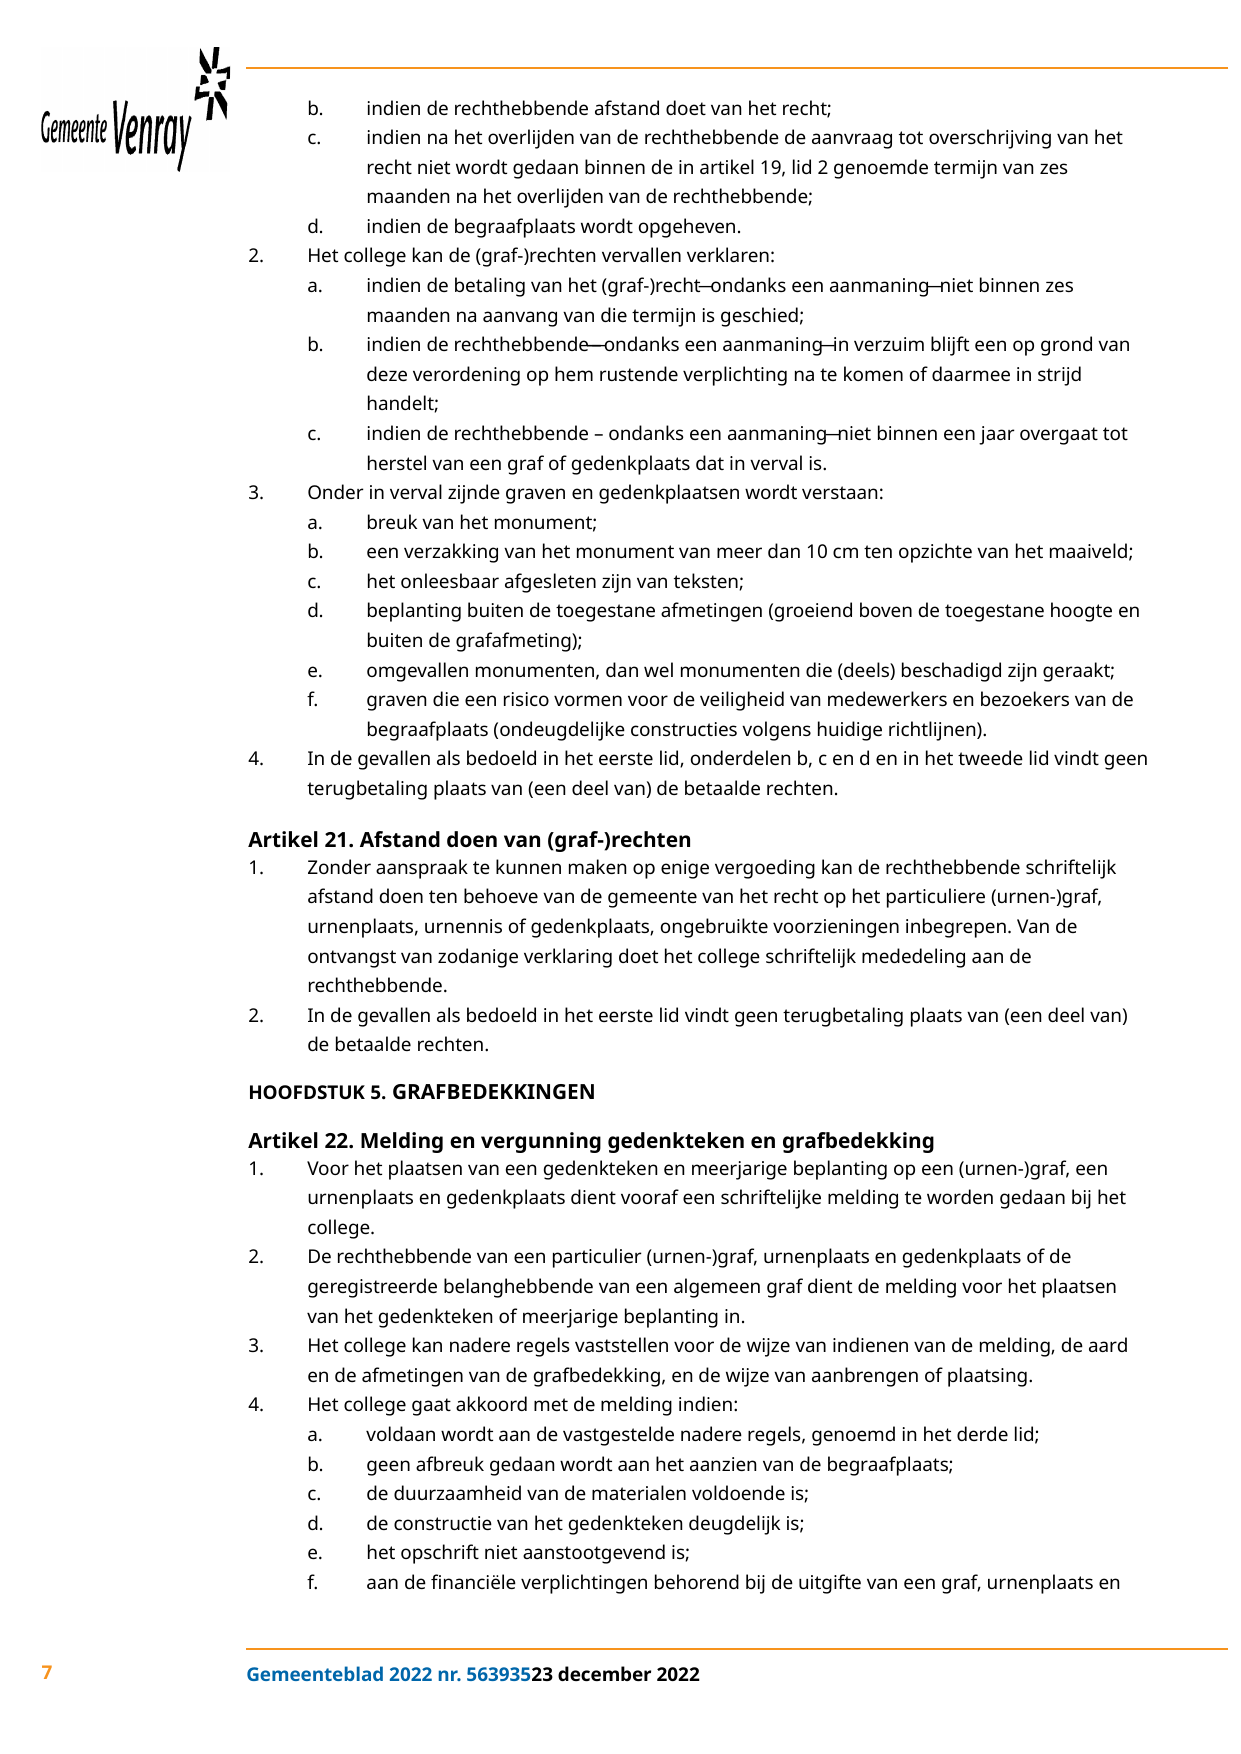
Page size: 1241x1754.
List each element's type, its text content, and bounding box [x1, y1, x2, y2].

list In de gevallen als bedoeld in het eerste lid vindt geen terugbetaling plaats van (een deel van) de betaalde rechten. [248, 1002, 1152, 1057]
text Artikel 21. Afstand doen van (graf-)rechten [248, 826, 1152, 854]
list Het college kan de (graf-)rechten vervallen verklaren: [248, 243, 1152, 268]
list beplanting buiten de toegestane afmetingen (groeiend boven de toegestane hoogte en buiten de grafafmeting); [307, 598, 1152, 653]
list indien de begraafplaats wordt opgeheven. [307, 213, 1152, 239]
list het onleesbaar afgesleten zijn van teksten; [307, 568, 1152, 594]
list Zonder aanspraak te kunnen maken op enige vergoeding kan de rechthebbende schriftelijk afstand doen ten behoeve van de gemeente van het recht op het particuliere (urnen-)graf, urnenplaats, urnennis of gedenkplaats, ongebruikte voorzieningen inbegrepen. Van de ontvangst van zodanige verklaring doet het college schriftelijk mededeling aan de rechthebbende. [248, 854, 1152, 998]
text HOOFDSTUK 5. GRAFBEDEKKINGEN [248, 1077, 1152, 1106]
list omgevallen monumenten, dan wel monumenten die (deels) beschadigd zijn geraakt; [307, 657, 1152, 683]
list de constructie van het gedenkteken deugdelijk is; [307, 1510, 1152, 1536]
list indien de rechthebbende ̶̶ ̶ ondanks een aanmaning ̶ in verzuim blijft een op grond van deze verordening op hem rustende verplichting na te komen of daarmee in strijd handelt; [307, 331, 1152, 416]
list graven die een risico vormen voor de veiligheid van medewerkers en bezoekers van de begraafplaats (ondeugdelijke constructies volgens huidige richtlijnen). [307, 686, 1152, 742]
picture [41, 47, 231, 172]
list indien de betaling van het (graf-)recht ̶ ondanks een aanmaning ̶ niet binnen zes maanden na aanvang van die termijn is geschied; [307, 272, 1152, 328]
list indien de rechthebbende afstand doet van het recht; [307, 95, 1152, 121]
list De rechthebbende van een particulier (urnen-)graf, urnenplaats en gedenkplaats of de geregistreerde belanghebbende van een algemeen graf dient de melding voor het plaatsen van het gedenkteken of meerjarige beplanting in. [248, 1244, 1152, 1328]
list In de gevallen als bedoeld in het eerste lid, onderdelen b, c en d en in het tweede lid vindt geen terugbetaling plaats van (een deel van) de betaalde rechten. [248, 746, 1152, 801]
list Voor het plaatsen van een gedenkteken en meerjarige beplanting op een (urnen-)graf, een urnenplaats en gedenkplaats dient vooraf een schriftelijke melding te worden gedaan bij het college. [248, 1155, 1152, 1240]
list Het college gaat akkoord met de melding indien: [248, 1392, 1152, 1417]
list een verzakking van het monument van meer dan 10 cm ten opzichte van het maaiveld; [307, 538, 1152, 564]
list Het college kan nadere regels vaststellen voor de wijze van indienen van de melding, de aard en de afmetingen van de grafbedekking, en de wijze van aanbrengen of plaatsing. [248, 1332, 1152, 1388]
list Onder in verval zijnde graven en gedenkplaatsen wordt verstaan: [248, 479, 1152, 505]
text Artikel 22. Melding en vergunning gedenkteken en grafbedekking [248, 1126, 1152, 1155]
list breuk van het monument; [307, 509, 1152, 535]
list indien na het overlijden van de rechthebbende de aanvraag tot overschrijving van het recht niet wordt gedaan binnen de in artikel 19, lid 2 genoemde termijn van zes maanden na het overlijden van de rechthebbende; [307, 124, 1152, 209]
list de duurzaamheid van de materialen voldoende is; [307, 1480, 1152, 1506]
list voldaan wordt aan de vastgestelde nadere regels, genoemd in het derde lid; [307, 1421, 1152, 1447]
list aan de financiële verplichtingen behorend bij de uitgifte van een graf, urnenplaats en [307, 1569, 1152, 1595]
list indien de rechthebbende – ondanks een aanmaning ̶ niet binnen een jaar overgaat tot herstel van een graf of gedenkplaats dat in verval is. [307, 420, 1152, 476]
list het opschrift niet aanstootgevend is; [307, 1539, 1152, 1565]
list geen afbreuk gedaan wordt aan het aanzien van de begraafplaats; [307, 1451, 1152, 1476]
